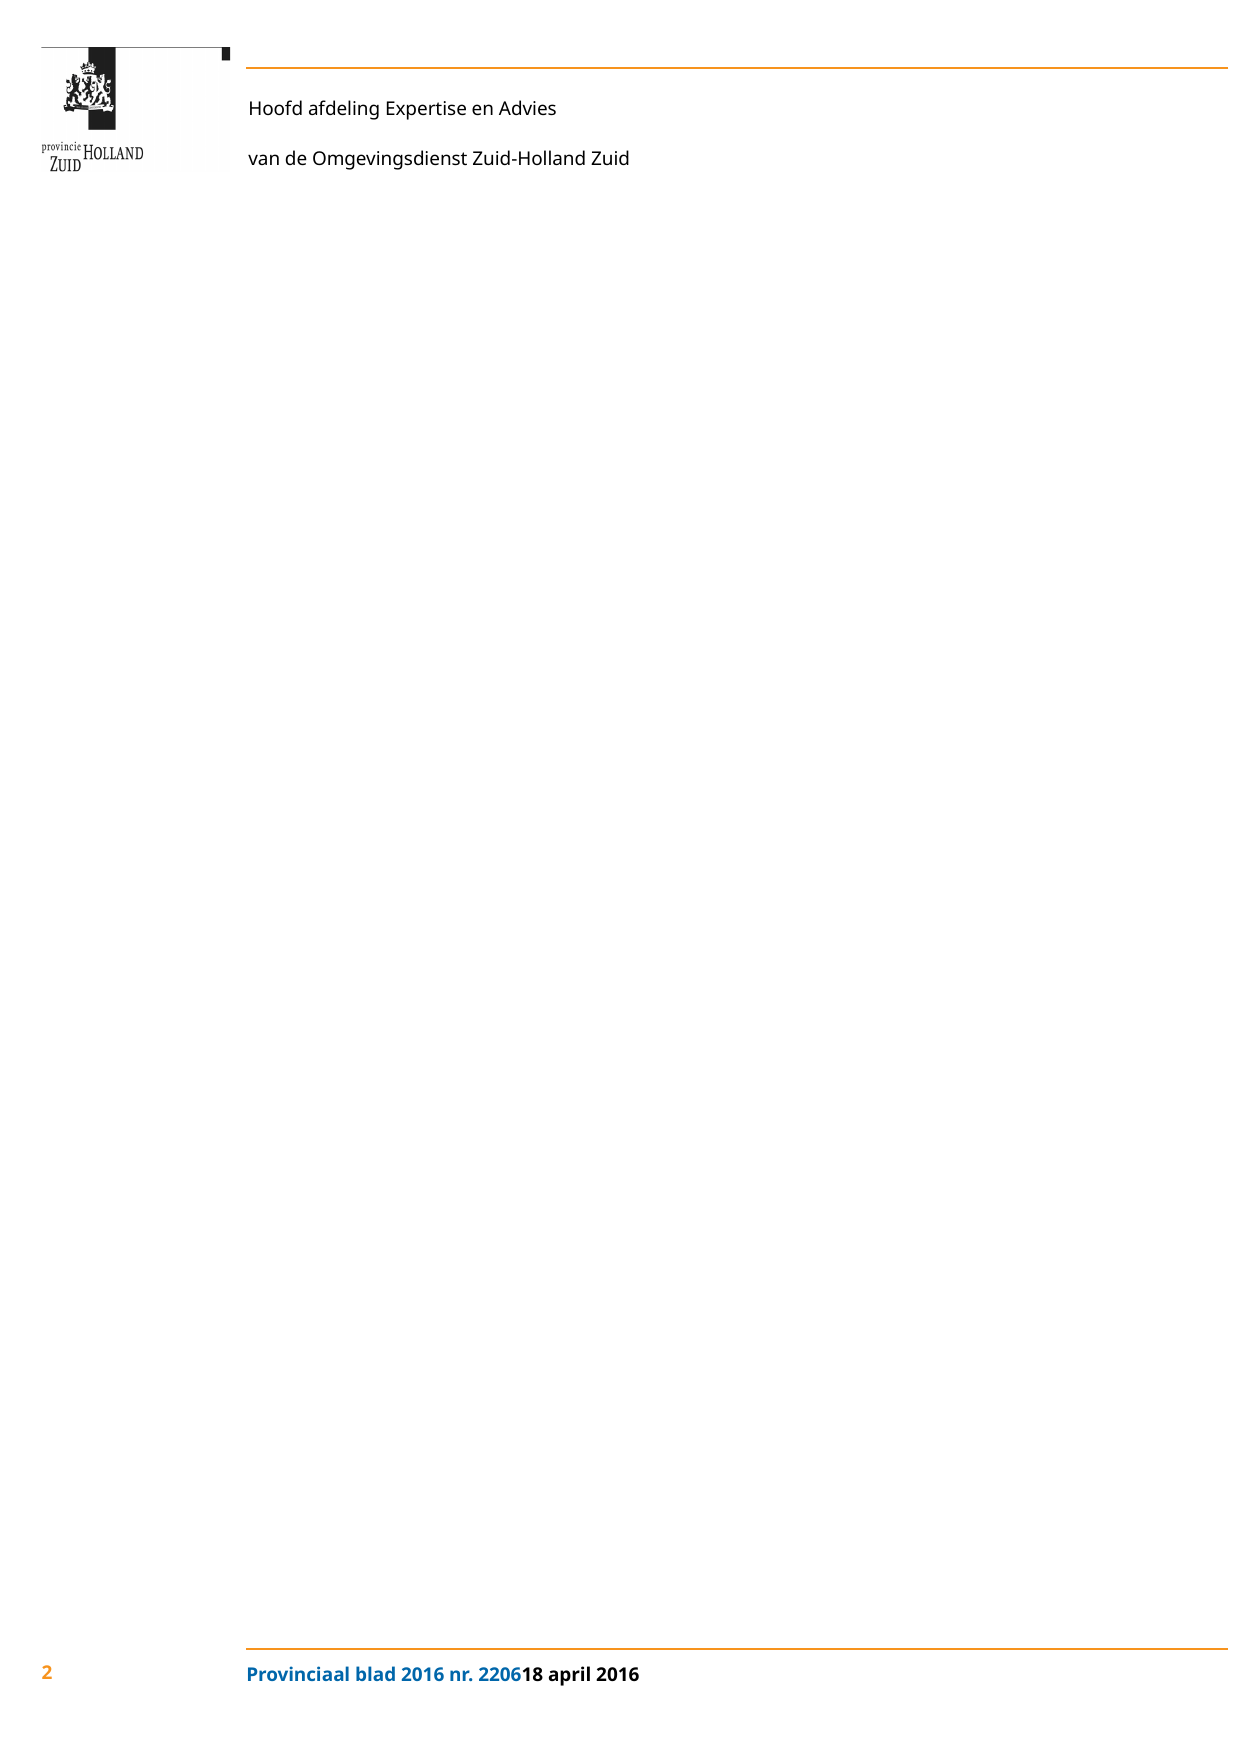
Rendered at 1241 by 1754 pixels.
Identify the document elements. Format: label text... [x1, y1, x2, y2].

picture [41, 47, 231, 172]
text van de Omgevingsdienst Zuid-Holland Zuid [248, 145, 1152, 171]
text Hoofd afdeling Expertise en Advies [248, 95, 1152, 121]
